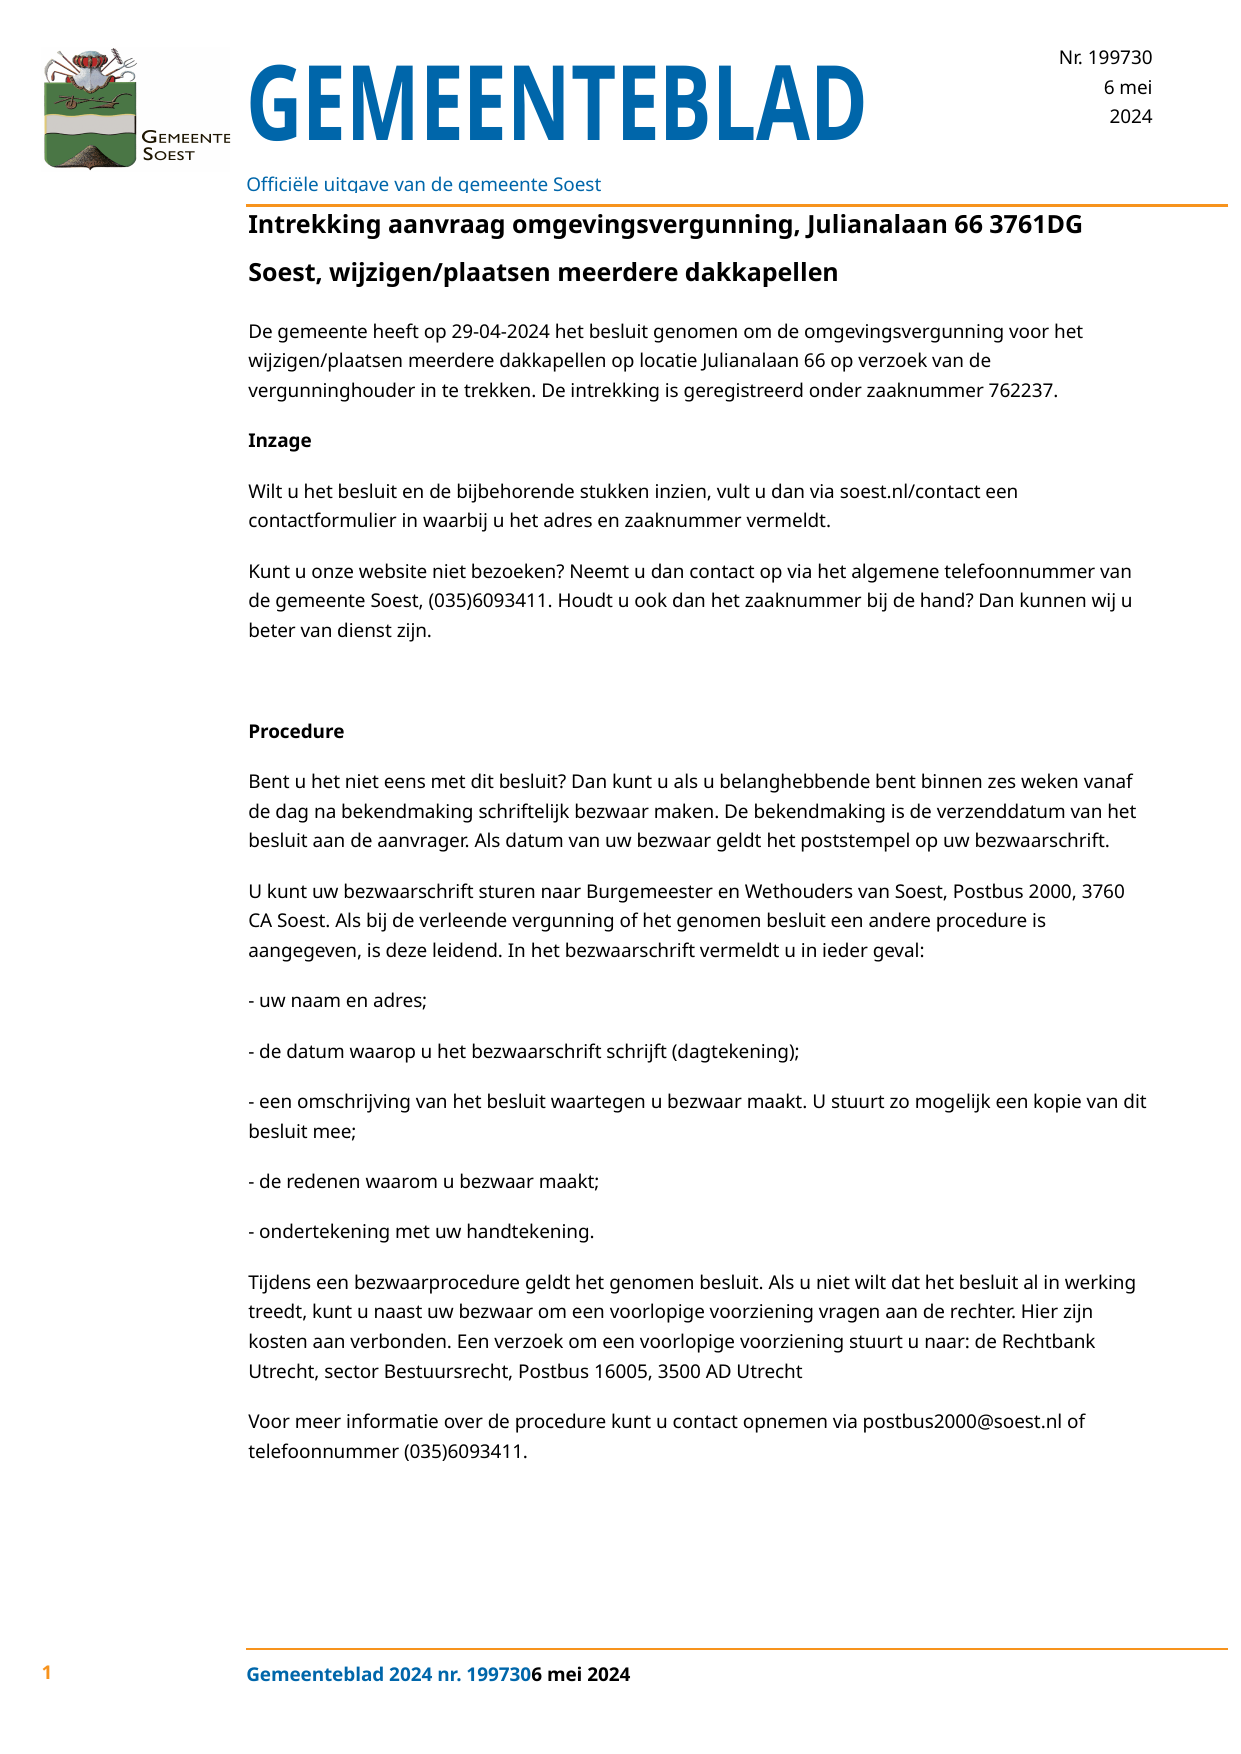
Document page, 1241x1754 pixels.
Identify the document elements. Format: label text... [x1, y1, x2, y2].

text Intrekking aanvraag omgevingsvergunning, Julianalaan 66 3761DG Soest, wijzigen/plaatsen meerdere dakkapellen [248, 207, 1152, 288]
text Procedure [248, 718, 1152, 744]
text Kunt u onze website niet bezoeken? Neemt u dan contact op via het algemene telefoonnummer van de gemeente Soest, (035)6093411. Houdt u ook dan het zaaknummer bij de hand? Dan kunnen wij u beter van dienst zijn. [248, 558, 1152, 643]
text Bent u het niet eens met dit besluit? Dan kunt u als u belanghebbende bent binnen zes weken vanaf de dag na bekendmaking schriftelijk bezwaar maken. De bekendmaking is de verzenddatum van het besluit aan de aanvrager. Als datum van uw bezwaar geldt het poststempel op uw bezwaarschrift. [248, 768, 1152, 853]
text - uw naam en adres; [248, 987, 1152, 1013]
text De gemeente heeft op 29-04-2024 het besluit genomen om de omgevingsvergunning voor het wijzigen/plaatsen meerdere dakkapellen op locatie Julianalaan 66 op verzoek van de vergunninghouder in te trekken. De intrekking is geregistreerd onder zaaknummer 762237. [248, 318, 1152, 403]
text U kunt uw bezwaarschrift sturen naar Burgemeester en Wethouders van Soest, Postbus 2000, 3760 CA Soest. Als bij de verleende vergunning of het genomen besluit een andere procedure is aangegeven, is deze leidend. In het bezwaarschrift vermeldt u in ieder geval: [248, 878, 1152, 963]
text - de datum waarop u het bezwaarschrift schrijft (dagtekening); [248, 1038, 1152, 1064]
picture [41, 47, 231, 172]
text - ondertekening met uw handtekening. [248, 1219, 1152, 1244]
text Tijdens een bezwaarprocedure geldt het genomen besluit. Als u niet wilt dat het besluit al in werking treedt, kunt u naast uw bezwaar om een voorlopige voorziening vragen aan de rechter. Hier zijn kosten aan verbonden. Een verzoek om een voorlopige voorziening stuurt u naar: de Rechtbank Utrecht, sector Bestuursrecht, Postbus 16005, 3500 AD Utrecht [248, 1269, 1152, 1384]
text - een omschrijving van het besluit waartegen u bezwaar maakt. U stuurt zo mogelijk een kopie van dit besluit mee; [248, 1088, 1152, 1144]
text - de redenen waarom u bezwaar maakt; [248, 1168, 1152, 1194]
text Inzage [248, 427, 1152, 453]
text Voor meer informatie over de procedure kunt u contact opnemen via postbus2000@soest.nl of telefoonnummer (035)6093411. [248, 1408, 1152, 1464]
text Wilt u het besluit en de bijbehorende stukken inzien, vult u dan via soest.nl/contact een contactformulier in waarbij u het adres en zaaknummer vermeldt. [248, 478, 1152, 533]
